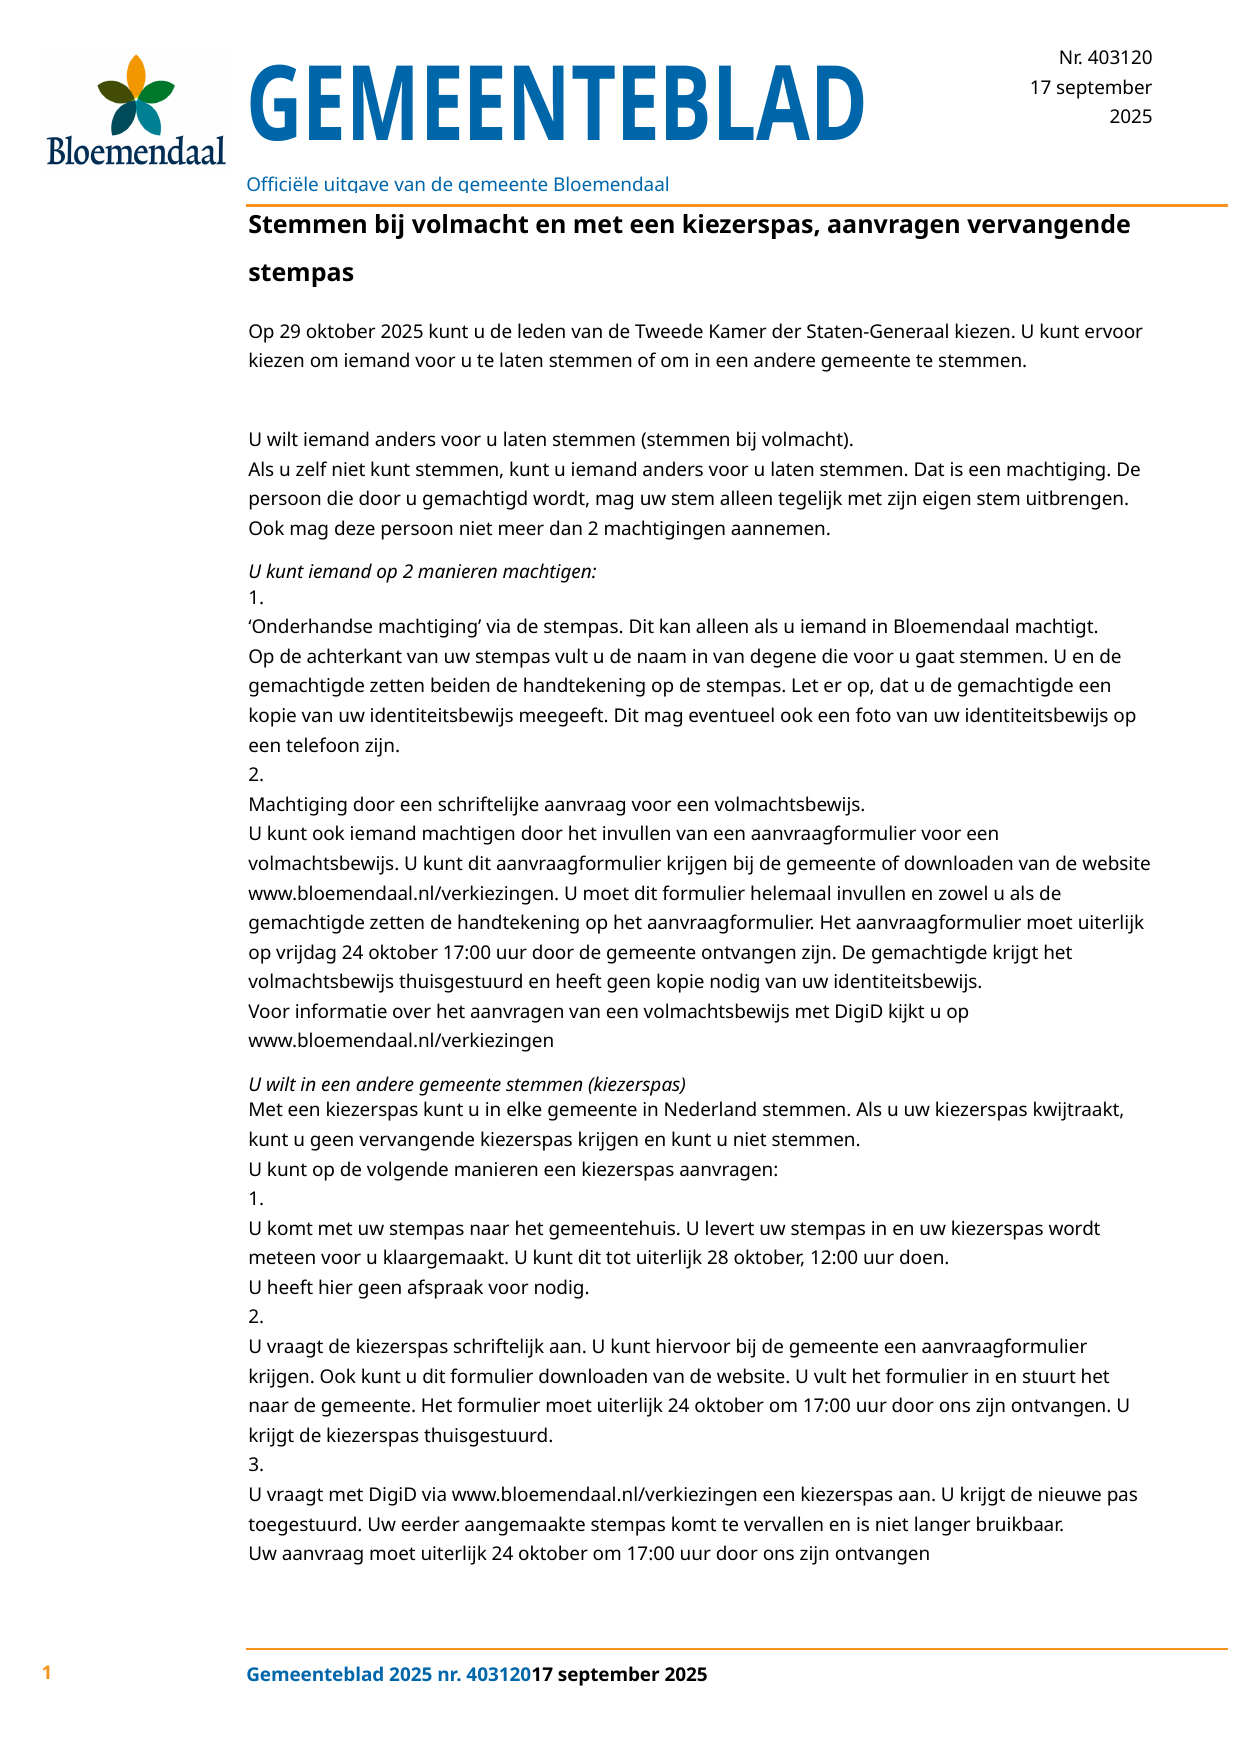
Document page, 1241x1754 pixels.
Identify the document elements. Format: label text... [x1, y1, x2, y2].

text U vraagt met DigiD via www.bloemendaal.nl/verkiezingen een kiezerspas aan. U krijgt de nieuwe pas toegestuurd. Uw eerder aangemaakte stempas komt te vervallen en is niet langer bruikbaar. [248, 1481, 1152, 1536]
text Machtiging door een schriftelijke aanvraag voor een volmachtsbewijs. [248, 791, 1152, 817]
text U wilt in een andere gemeente stemmen (kiezerspas) [248, 1071, 1152, 1097]
text 2. [248, 761, 1152, 787]
text 1. [248, 584, 1152, 610]
picture [41, 47, 231, 172]
text Uw aanvraag moet uiterlijk 24 oktober om 17:00 uur door ons zijn ontvangen [248, 1540, 1152, 1566]
text ‘Onderhandse machtiging’ via de stempas. Dit kan alleen als u iemand in Bloemendaal machtigt. [248, 613, 1152, 639]
text 2. [248, 1304, 1152, 1329]
text U kunt ook iemand machtigen door het invullen van een aanvraagformulier voor een volmachtsbewijs. U kunt dit aanvraagformulier krijgen bij de gemeente of downloaden van de website www.bloemendaal.nl/verkiezingen. U moet dit formulier helemaal invullen en zowel u als de gemachtigde zetten de handtekening op het aanvraagformulier. Het aanvraagformulier moet uiterlijk op vrijdag 24 oktober 17:00 uur door de gemeente ontvangen zijn. De gemachtigde krijgt het volmachtsbewijs thuisgestuurd en heeft geen kopie nodig van uw identiteitsbewijs. [248, 821, 1152, 994]
text U wilt iemand anders voor u laten stemmen (stemmen bij volmacht). [248, 426, 1152, 452]
text 1. [248, 1185, 1152, 1211]
text U kunt iemand op 2 manieren machtigen: [248, 558, 1152, 584]
text Voor informatie over het aanvragen van een volmachtsbewijs met DigiD kijkt u op www.bloemendaal.nl/verkiezingen [248, 998, 1152, 1053]
text Stemmen bij volmacht en met een kiezerspas, aanvragen vervangende stempas [248, 207, 1152, 288]
text Als u zelf niet kunt stemmen, kunt u iemand anders voor u laten stemmen. Dat is een machtiging. De persoon die door u gemachtigd wordt, mag uw stem alleen tegelijk met zijn eigen stem uitbrengen. Ook mag deze persoon niet meer dan 2 machtigingen aannemen. [248, 456, 1152, 541]
text U vraagt de kiezerspas schriftelijk aan. U kunt hiervoor bij de gemeente een aanvraagformulier krijgen. Ook kunt u dit formulier downloaden van de website. U vult het formulier in en stuurt het naar de gemeente. Het formulier moet uiterlijk 24 oktober om 17:00 uur door ons zijn ontvangen. U krijgt de kiezerspas thuisgestuurd. [248, 1333, 1152, 1448]
text Op de achterkant van uw stempas vult u de naam in van degene die voor u gaat stemmen. U en de gemachtigde zetten beiden de handtekening op de stempas. Let er op, dat u de gemachtigde een kopie van uw identiteitsbewijs meegeeft. Dit mag eventueel ook een foto van uw identiteitsbewijs op een telefoon zijn. [248, 643, 1152, 758]
text Met een kiezerspas kunt u in elke gemeente in Nederland stemmen. Als u uw kiezerspas kwijtraakt, kunt u geen vervangende kiezerspas krijgen en kunt u niet stemmen. [248, 1097, 1152, 1152]
text Op 29 oktober 2025 kunt u de leden van de Tweede Kamer der Staten-Generaal kiezen. U kunt ervoor kiezen om iemand voor u te laten stemmen of om in een andere gemeente te stemmen. [248, 318, 1152, 373]
text 3. [248, 1452, 1152, 1477]
text U kunt op de volgende manieren een kiezerspas aanvragen: [248, 1156, 1152, 1181]
text U heeft hier geen afspraak voor nodig. [248, 1274, 1152, 1300]
text U komt met uw stempas naar het gemeentehuis. U levert uw stempas in en uw kiezerspas wordt meteen voor u klaargemaakt. U kunt dit tot uiterlijk 28 oktober, 12:00 uur doen. [248, 1215, 1152, 1270]
